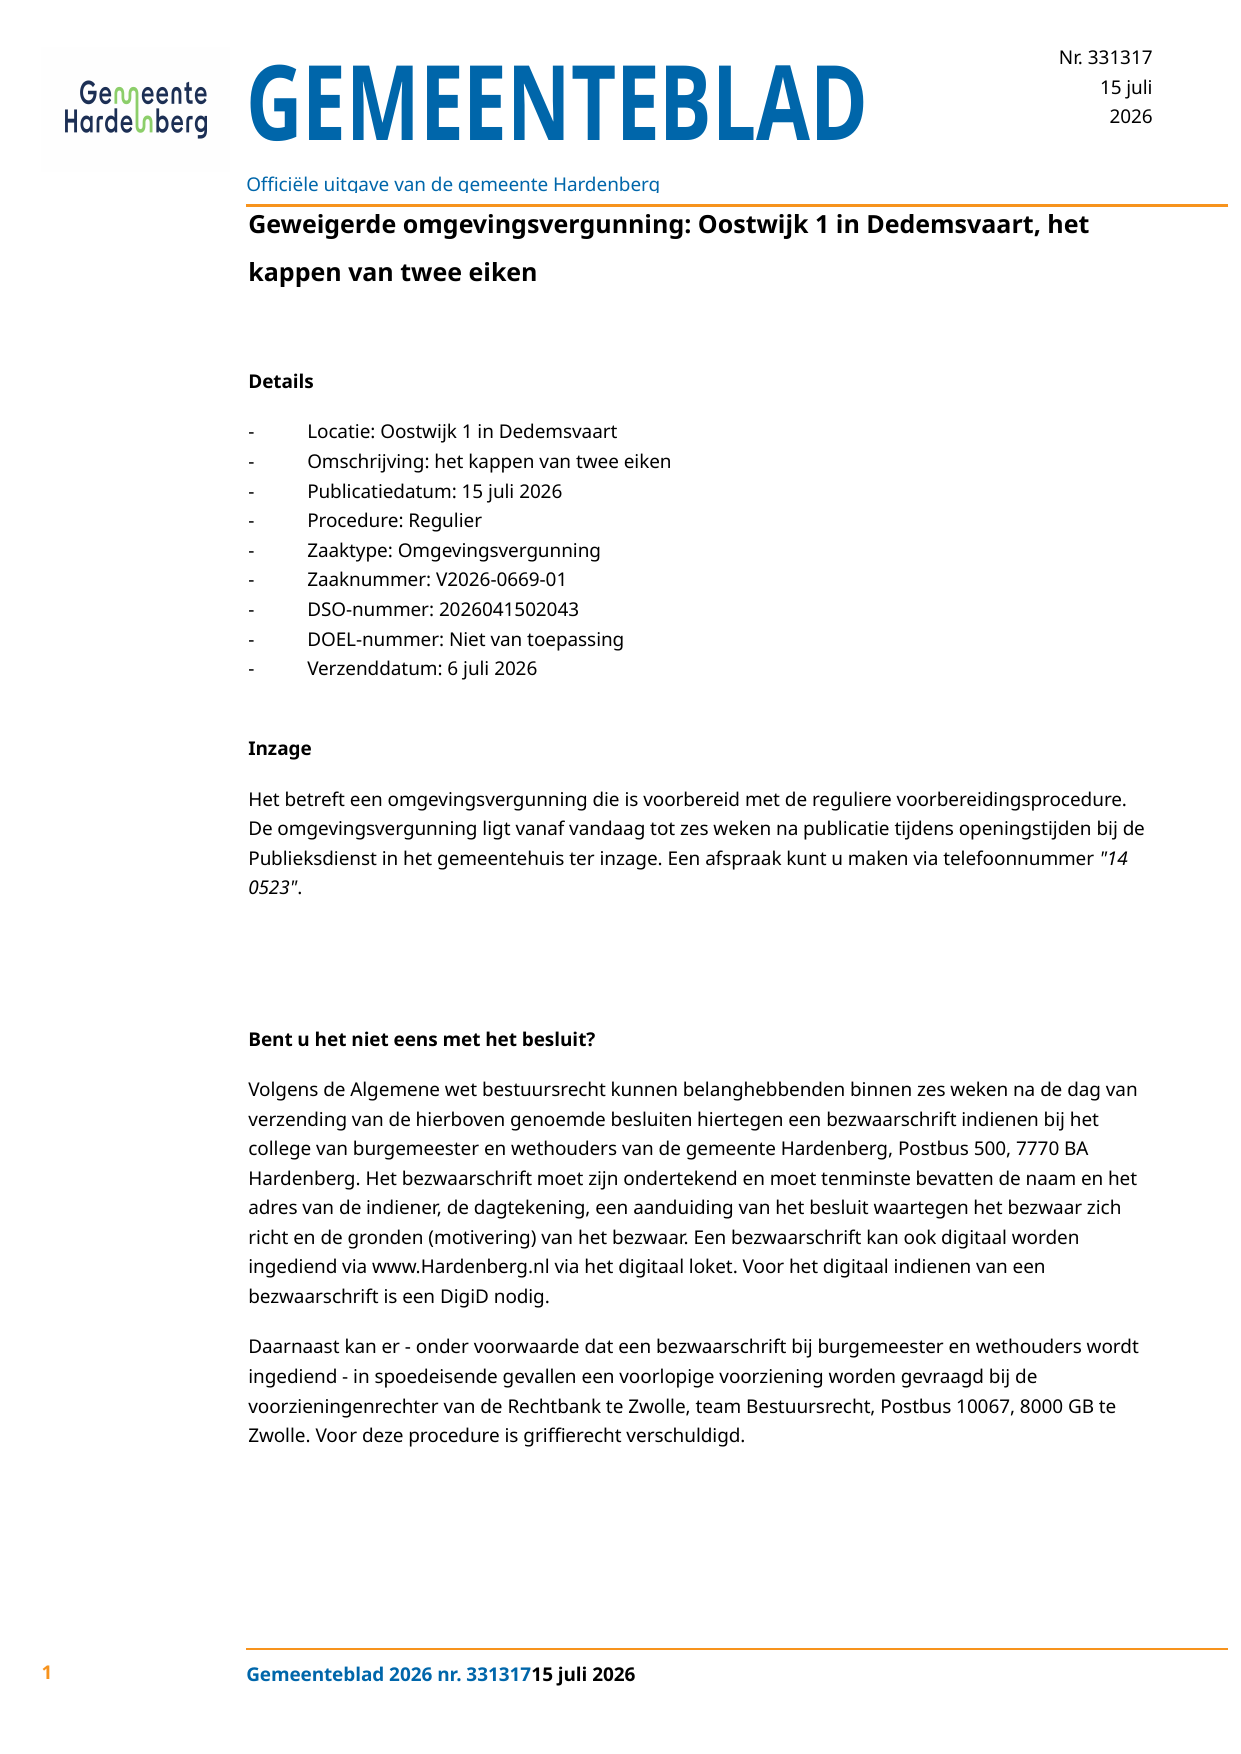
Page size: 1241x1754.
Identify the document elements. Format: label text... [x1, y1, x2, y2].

text Details [248, 368, 1152, 394]
list Verzenddatum: 6 juli 2026 [248, 655, 1152, 681]
text Volgens de Algemene wet bestuursrecht kunnen belanghebbenden binnen zes weken na de dag van verzending van de hierboven genoemde besluiten hiertegen een bezwaarschrift indienen bij het college van burgemeester en wethouders van de gemeente Hardenberg, Postbus 500, 7770 BA Hardenberg. Het bezwaarschrift moet zijn ondertekend en moet tenminste bevatten de naam en het adres van de indiener, de dagtekening, een aanduiding van het besluit waartegen het bezwaar zich richt en de gronden (motivering) van het bezwaar. Een bezwaarschrift kan ook digitaal worden ingediend via www.Hardenberg.nl via het digitaal loket. Voor het digitaal indienen van een bezwaarschrift is een DigiD nodig. [248, 1076, 1152, 1309]
list DSO-nummer: 2026041502043 [248, 596, 1152, 622]
list Publicatiedatum: 15 juli 2026 [248, 478, 1152, 504]
list Omschrijving: het kappen van twee eiken [248, 448, 1152, 474]
list Procedure: Regulier [248, 507, 1152, 533]
text Het betreft een omgevingsvergunning die is voorbereid met de reguliere voorbereidingsprocedure. De omgevingsvergunning ligt vanaf vandaag tot zes weken na publicatie tijdens openingstijden bij de Publieksdienst in het gemeentehuis ter inzage. Een afspraak kunt u maken via telefoonnummer "14 0523". [248, 786, 1152, 900]
list DOEL-nummer: Niet van toepassing [248, 626, 1152, 652]
list Zaaktype: Omgevingsvergunning [248, 537, 1152, 563]
text Bent u het niet eens met het besluit? [248, 1026, 1152, 1052]
text Inzage [248, 735, 1152, 761]
picture [41, 47, 231, 172]
list Locatie: Oostwijk 1 in Dedemsvaart [248, 419, 1152, 444]
text Daarnaast kan er - onder voorwaarde dat een bezwaarschrift bij burgemeester en wethouders wordt ingediend - in spoedeisende gevallen een voorlopige voorziening worden gevraagd bij de voorzieningenrechter van de Rechtbank te Zwolle, team Bestuursrecht, Postbus 10067, 8000 GB te Zwolle. Voor deze procedure is griffierecht verschuldigd. [248, 1334, 1152, 1448]
text Geweigerde omgevingsvergunning: Oostwijk 1 in Dedemsvaart, het kappen van twee eiken [248, 207, 1152, 288]
list Zaaknummer: V2026-0669-01 [248, 567, 1152, 592]
